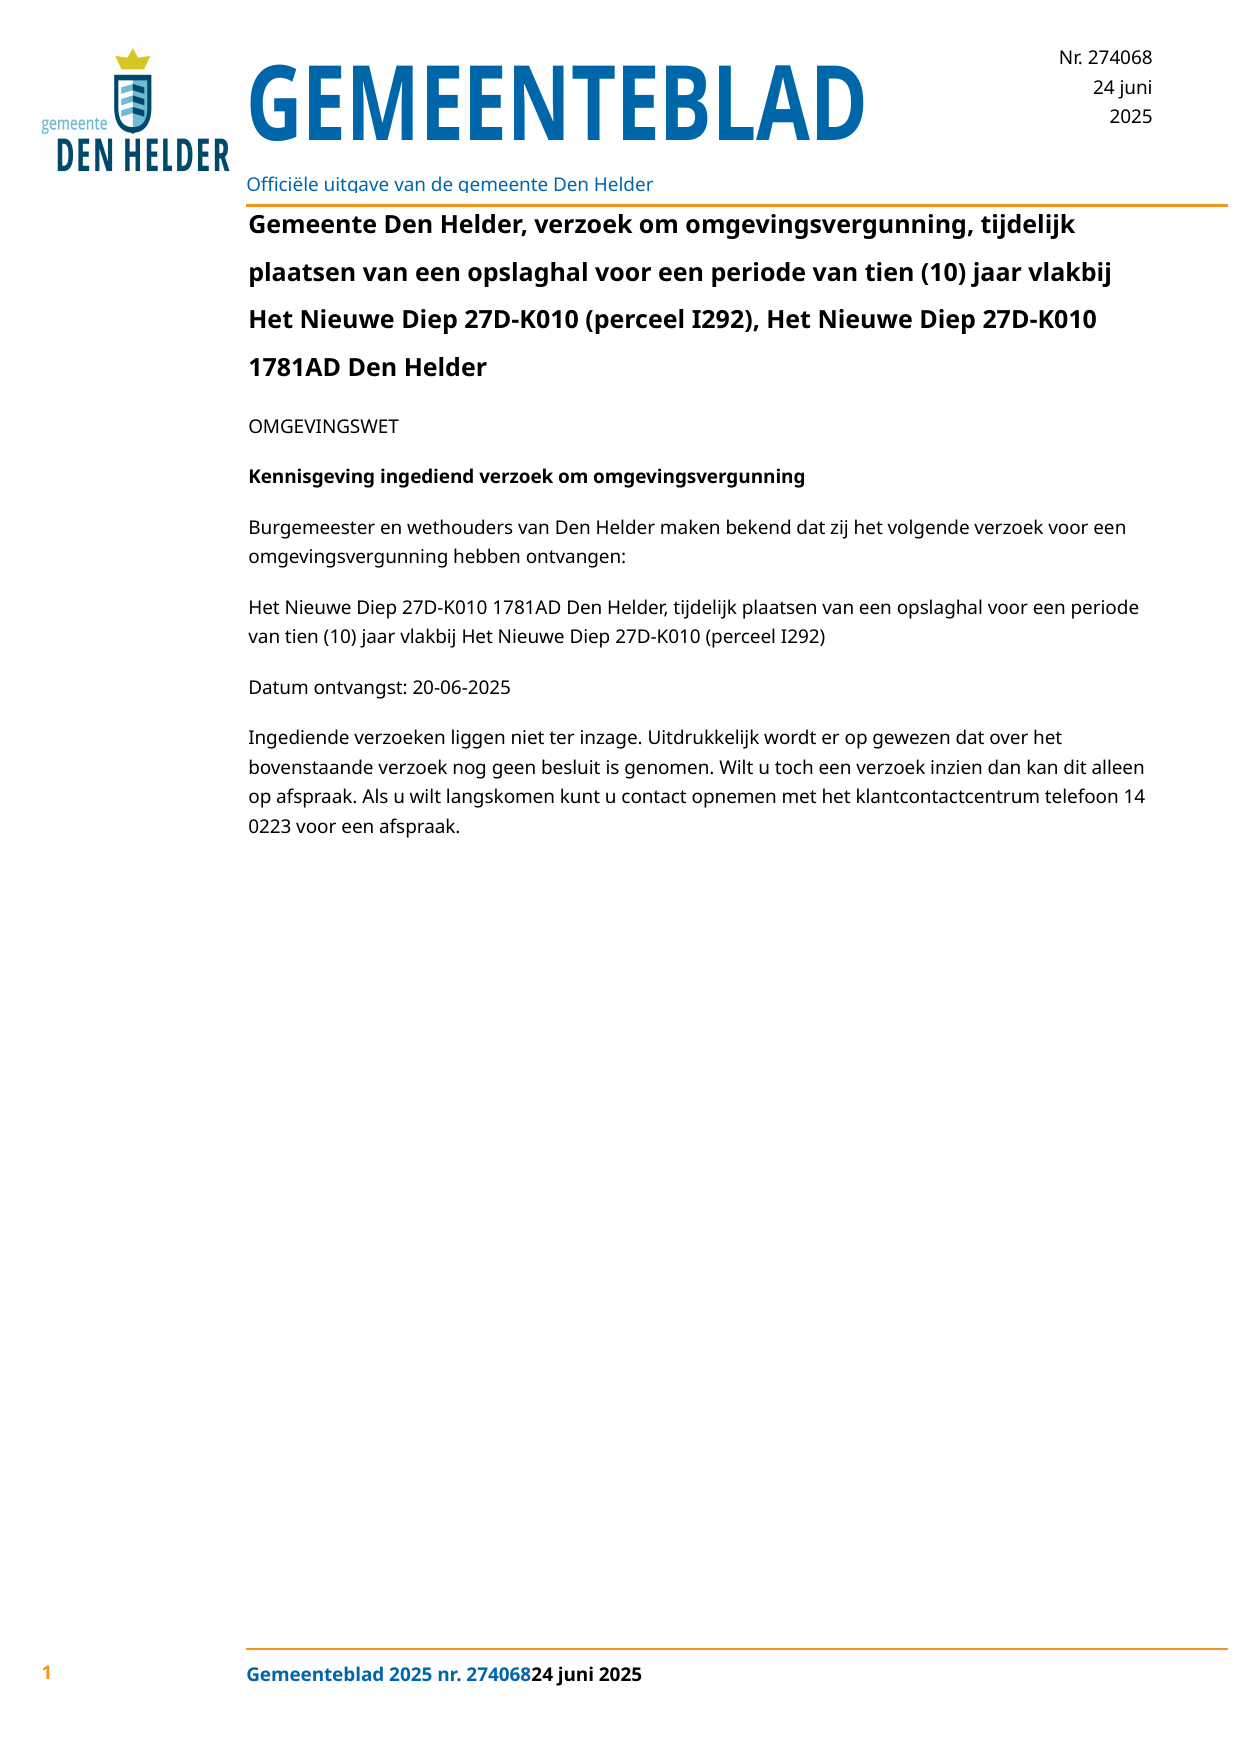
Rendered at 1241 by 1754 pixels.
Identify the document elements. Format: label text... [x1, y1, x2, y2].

text Burgemeester en wethouders van Den Helder maken bekend dat zij het volgende verzoek voor een omgevingsvergunning hebben ontvangen: [248, 514, 1152, 569]
text Gemeente Den Helder, verzoek om omgevingsvergunning, tijdelijk plaatsen van een opslaghal voor een periode van tien (10) jaar vlakbij Het Nieuwe Diep 27D-K010 (perceel I292), Het Nieuwe Diep 27D-K010 1781AD Den Helder [248, 207, 1152, 384]
picture [220, 160, 224, 172]
picture [41, 47, 231, 172]
picture [63, 144, 68, 165]
picture [182, 144, 187, 165]
text Kennisgeving ingediend verzoek om omgevingsvergunning [248, 463, 1152, 489]
text Ingediende verzoeken liggen niet ter inzage. Uitdrukkelijk wordt er op gewezen dat over het bovenstaande verzoek nog geen besluit is genomen. Wilt u toch een verzoek inzien dan kan dit alleen op afspraak. Als u wilt langskomen kunt u contact opnemen met het klantcontactcentrum telefoon 14 0223 voor een afspraak. [248, 724, 1152, 839]
picture [100, 154, 106, 172]
text Het Nieuwe Diep 27D-K010 1781AD Den Helder, tijdelijk plaatsen van een opslaghal voor een periode van tien (10) jaar vlakbij Het Nieuwe Diep 27D-K010 (perceel I292) [248, 594, 1152, 649]
text OMGEVINGSWET [248, 413, 1152, 439]
text Datum ontvangst: 20-06-2025 [248, 674, 1152, 700]
picture [130, 157, 135, 172]
